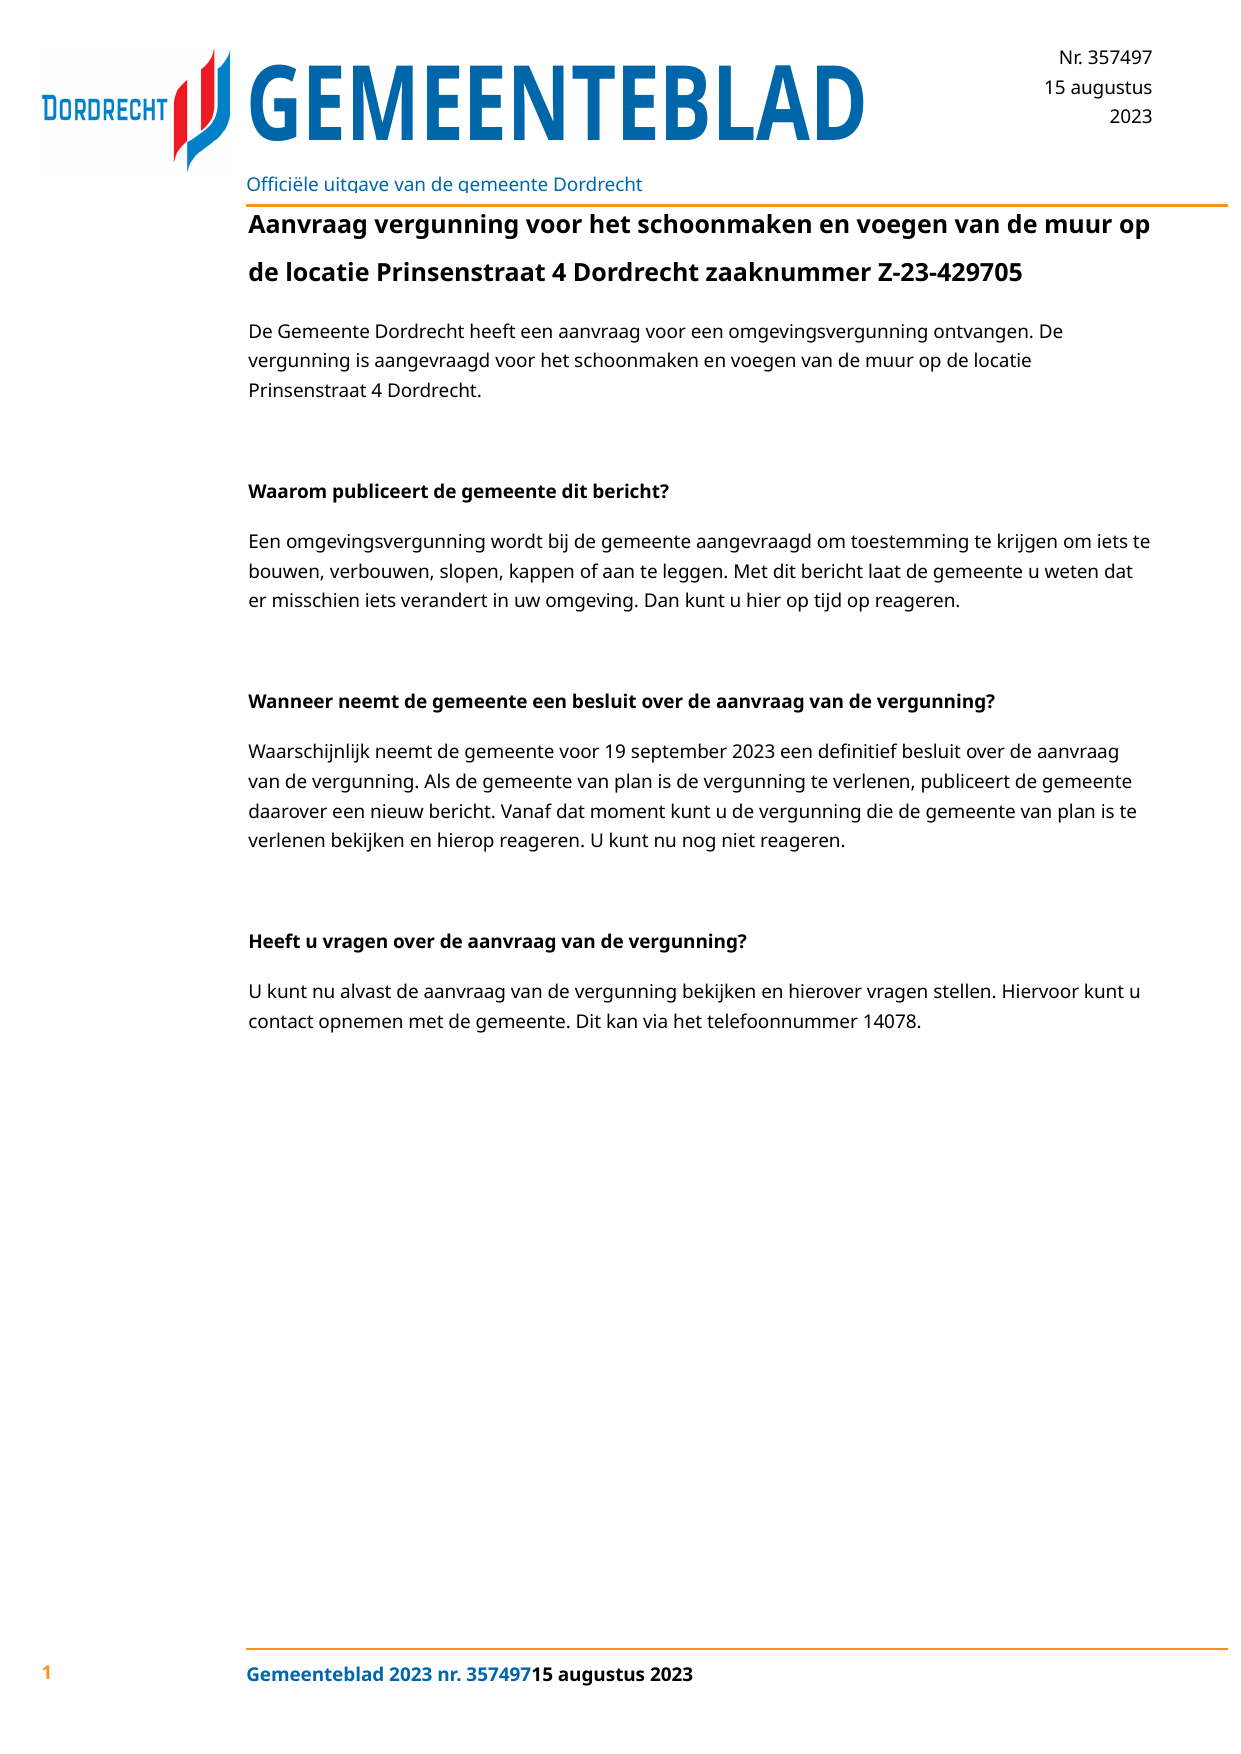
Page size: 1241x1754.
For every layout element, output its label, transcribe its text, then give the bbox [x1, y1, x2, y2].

text Een omgevingsvergunning wordt bij de gemeente aangevraagd om toestemming te krijgen om iets te bouwen, verbouwen, slopen, kappen of aan te leggen. Met dit bericht laat de gemeente u weten dat er misschien iets verandert in uw omgeving. Dan kunt u hier op tijd op reageren. [248, 528, 1152, 613]
text Wanneer neemt de gemeente een besluit over de aanvraag van de vergunning? [248, 688, 1152, 714]
text U kunt nu alvast de aanvraag van de vergunning bekijken en hierover vragen stellen. Hiervoor kunt u contact opnemen met de gemeente. Dit kan via het telefoonnummer 14078. [248, 979, 1152, 1034]
text Heeft u vragen over de aanvraag van de vergunning? [248, 928, 1152, 954]
text Waarschijnlijk neemt de gemeente voor 19 september 2023 een definitief besluit over de aanvraag van de vergunning. Als de gemeente van plan is de vergunning te verlenen, publiceert de gemeente daarover een nieuw bericht. Vanaf dat moment kunt u de vergunning die de gemeente van plan is te verlenen bekijken en hierop reageren. U kunt nu nog niet reageren. [248, 739, 1152, 853]
picture [41, 47, 231, 172]
text Aanvraag vergunning voor het schoonmaken en voegen van de muur op de locatie Prinsenstraat 4 Dordrecht zaaknummer Z-23-429705 [248, 207, 1152, 288]
text Waarom publiceert de gemeente dit bericht? [248, 478, 1152, 504]
text De Gemeente Dordrecht heeft een aanvraag voor een omgevingsvergunning ontvangen. De vergunning is aangevraagd voor het schoonmaken en voegen van de muur op de locatie Prinsenstraat 4 Dordrecht. [248, 318, 1152, 403]
